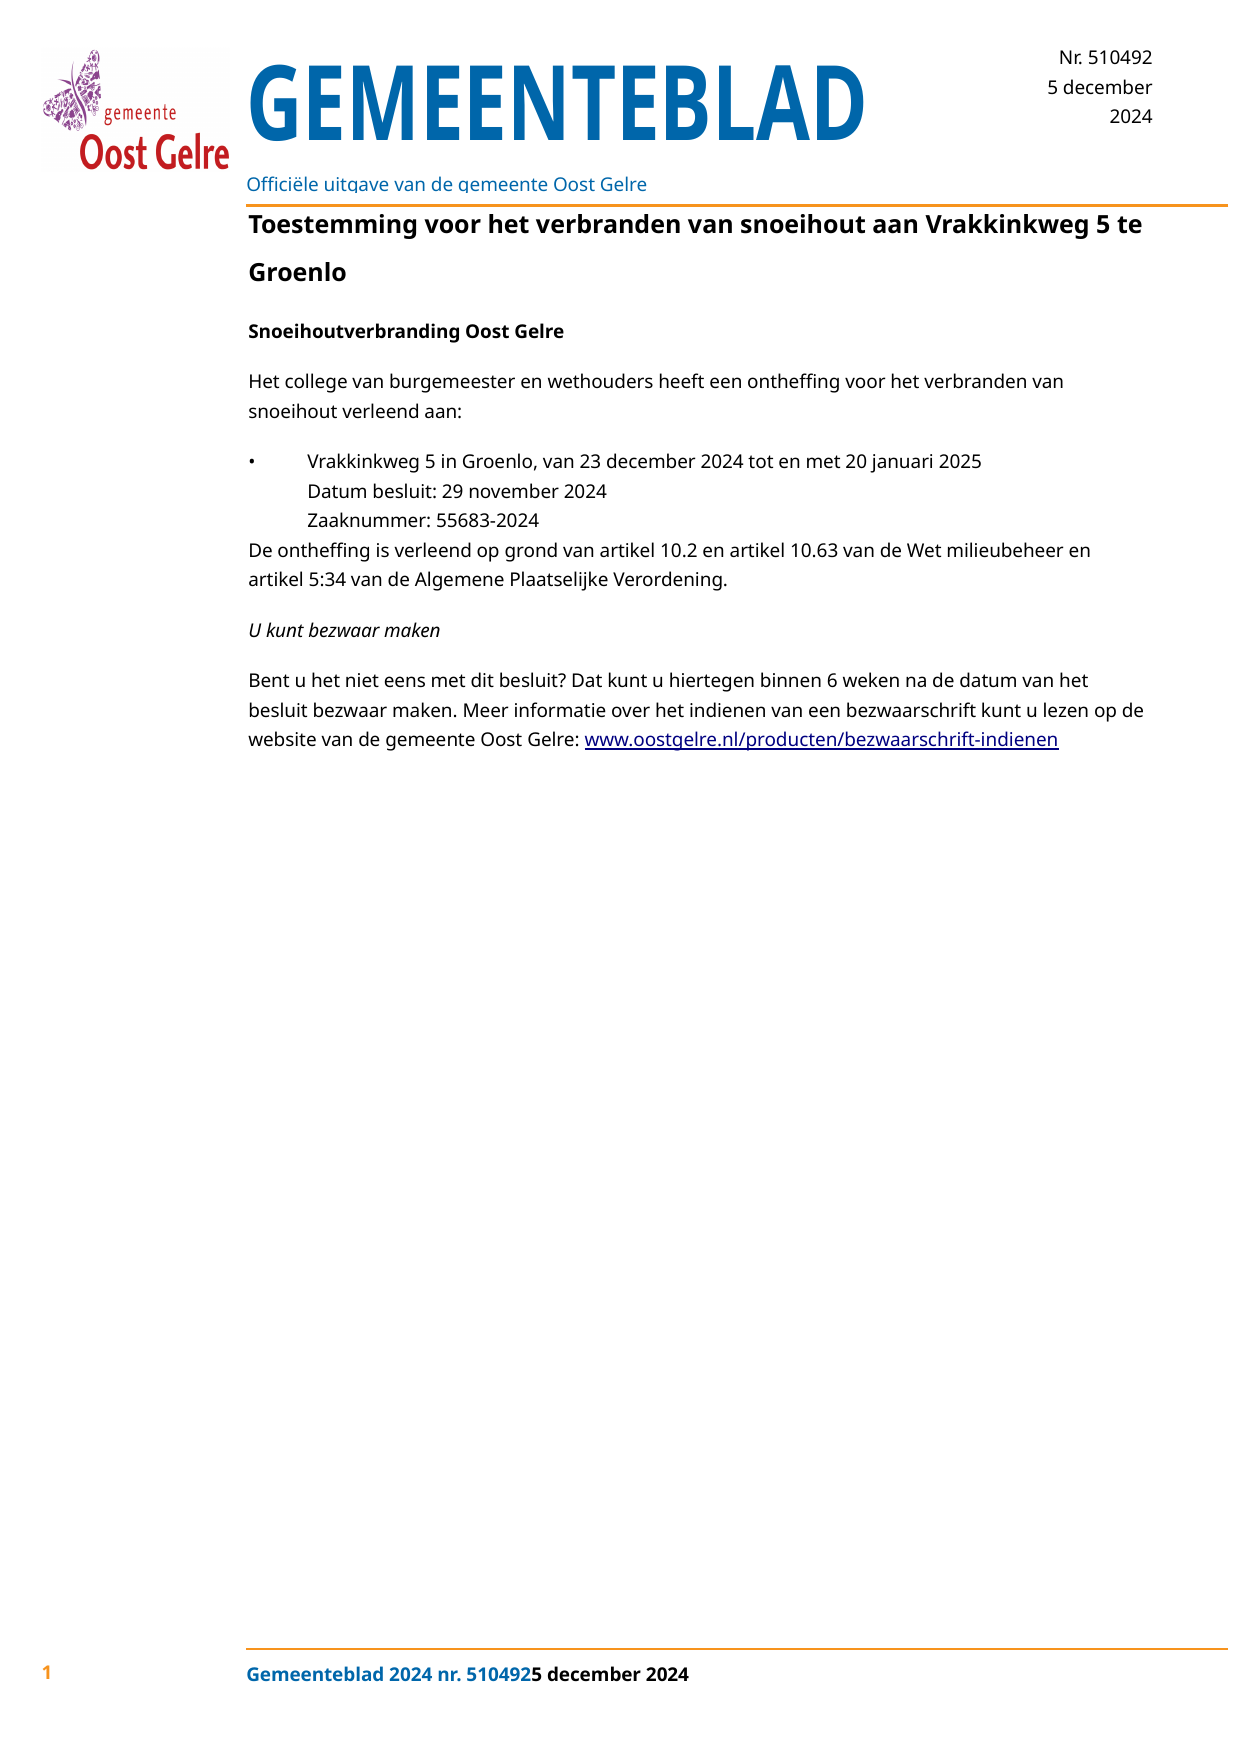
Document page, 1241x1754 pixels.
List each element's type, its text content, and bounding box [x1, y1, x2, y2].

text Bent u het niet eens met dit besluit? Dat kunt u hiertegen binnen 6 weken na de datum van het besluit bezwaar maken. Meer informatie over het indienen van een bezwaarschrift kunt u lezen op de website van de gemeente Oost Gelre: www.oostgelre.nl/producten/bezwaarschrift-indienen [248, 667, 1152, 752]
text De ontheffing is verleend op grond van artikel 10.2 en artikel 10.63 van de Wet milieubeheer en artikel 5:34 van de Algemene Plaatselijke Verordening. [248, 537, 1152, 592]
text Toestemming voor het verbranden van snoeihout aan Vrakkinkweg 5 te Groenlo [248, 207, 1152, 288]
list Datum besluit: 29 november 2024 [248, 478, 1152, 504]
picture [41, 47, 231, 172]
list Zaaknummer: 55683-2024 [248, 507, 1152, 533]
text U kunt bezwaar maken [248, 617, 1152, 643]
text Snoeihoutverbranding Oost Gelre [248, 318, 1152, 344]
text Het college van burgemeester en wethouders heeft een ontheffing voor het verbranden van snoeihout verleend aan: [248, 368, 1152, 424]
list Vrakkinkweg 5 in Groenlo, van 23 december 2024 tot en met 20 januari 2025 [248, 448, 1152, 474]
